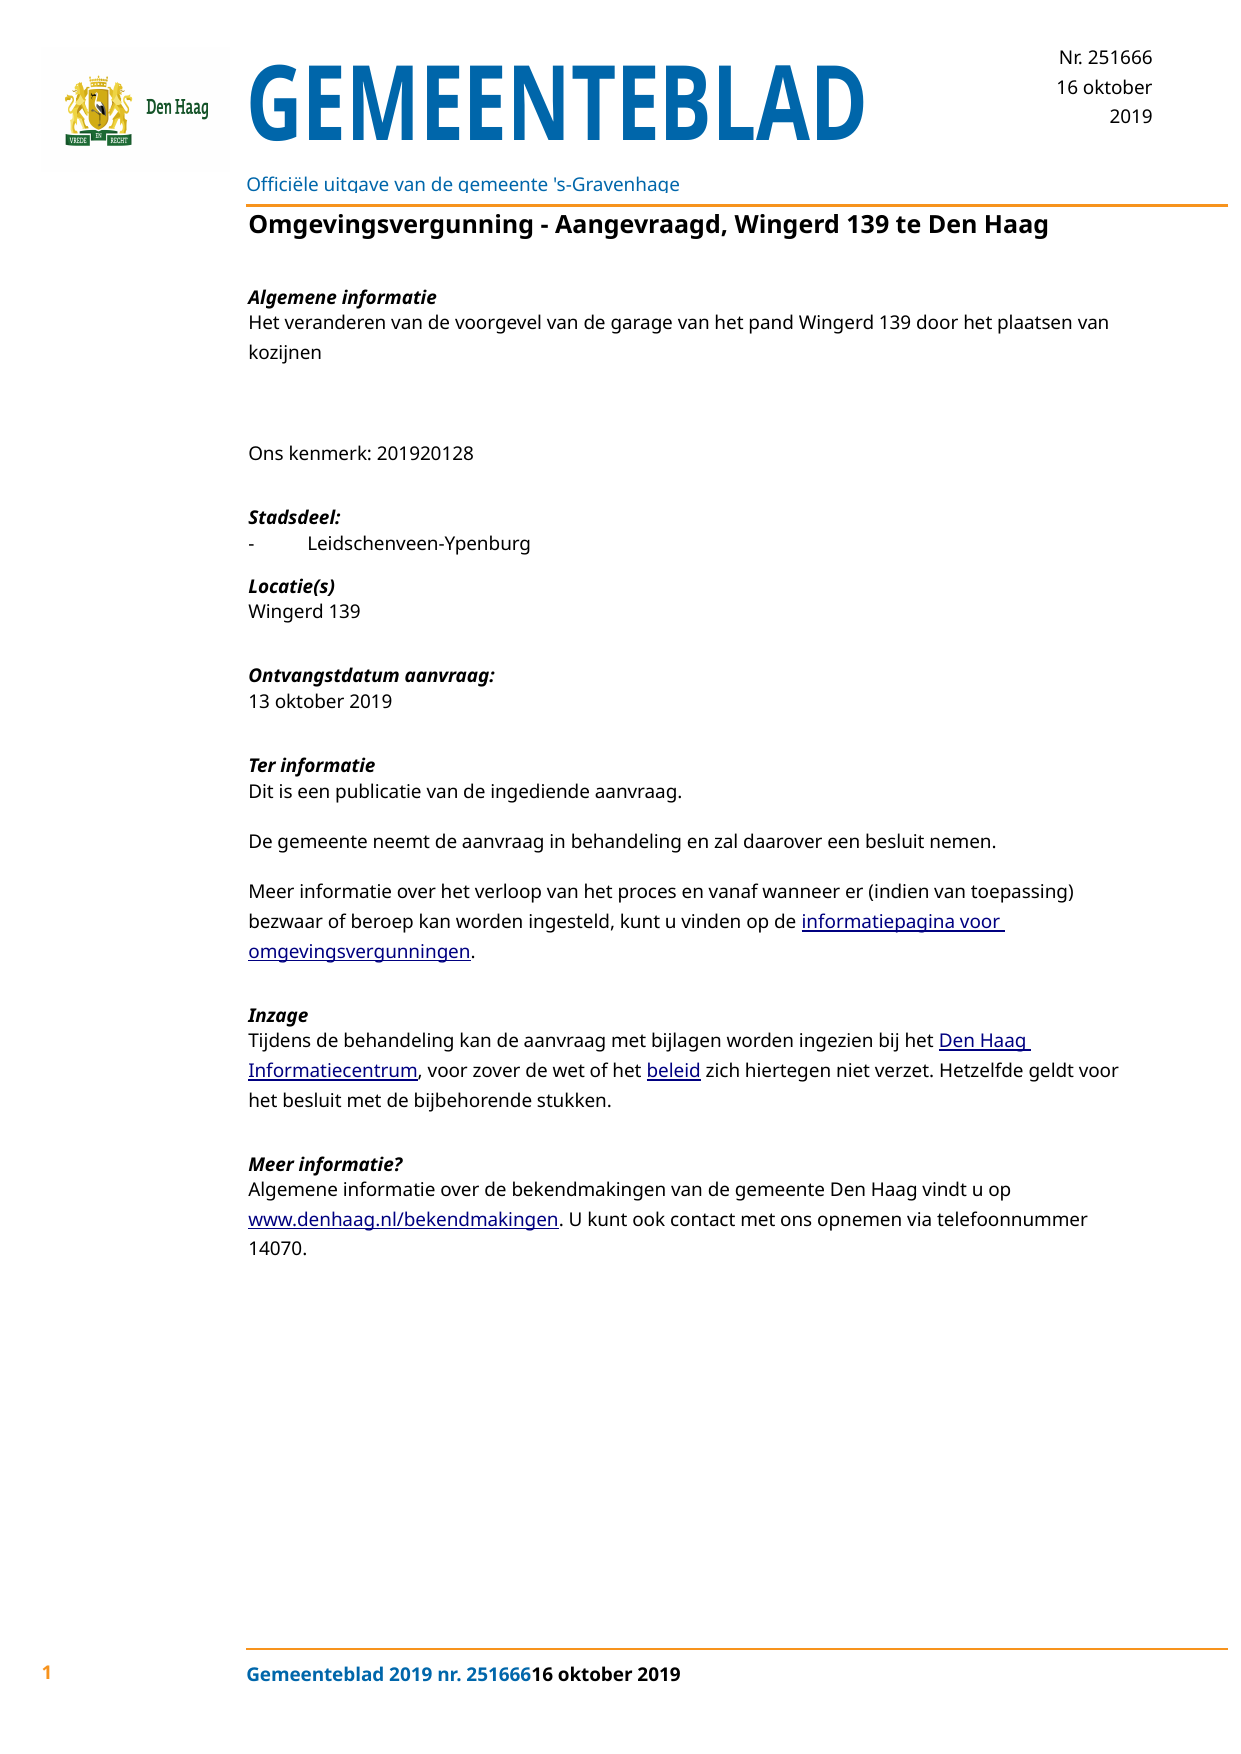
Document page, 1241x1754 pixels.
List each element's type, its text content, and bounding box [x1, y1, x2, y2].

text Wingerd 139 [248, 598, 1152, 624]
text Algemene informatie over de bekendmakingen van de gemeente Den Haag vindt u op www.denhaag.nl/bekendmakingen. U kunt ook contact met ons opnemen via telefoonnummer 14070. [248, 1176, 1152, 1261]
text Omgevingsvergunning - Aangevraagd, Wingerd 139 te Den Haag [248, 207, 1152, 241]
list Leidschenveen-Ypenburg [248, 530, 1152, 555]
text Ontvangstdatum aanvraag: [248, 662, 1152, 688]
text Ons kenmerk: 201920128 [248, 440, 1152, 466]
text Locatie(s) [248, 573, 1152, 598]
text 13 oktober 2019 [248, 688, 1152, 714]
text Stadsdeel: [248, 504, 1152, 530]
text Algemene informatie [248, 284, 1152, 309]
text Tijdens de behandeling kan de aanvraag met bijlagen worden ingezien bij het Den Haag Informatiecentrum, voor zover de wet of het beleid zich hiertegen niet verzet. Hetzelfde geldt voor het besluit met de bijbehorende stukken. [248, 1028, 1152, 1112]
text Ter informatie [248, 752, 1152, 778]
text Het veranderen van de voorgevel van de garage van het pand Wingerd 139 door het plaatsen van kozijnen [248, 309, 1152, 365]
text De gemeente neemt de aanvraag in behandeling en zal daarover een besluit nemen. [248, 828, 1152, 854]
picture [41, 47, 231, 172]
text Inzage [248, 1002, 1152, 1028]
text Dit is een publicatie van de ingediende aanvraag. [248, 778, 1152, 804]
text Meer informatie over het verloop van het proces en vanaf wanneer er (indien van toepassing) bezwaar of beroep kan worden ingesteld, kunt u vinden op de informatiepagina voor omgevingsvergunningen. [248, 879, 1152, 964]
text Meer informatie? [248, 1151, 1152, 1176]
